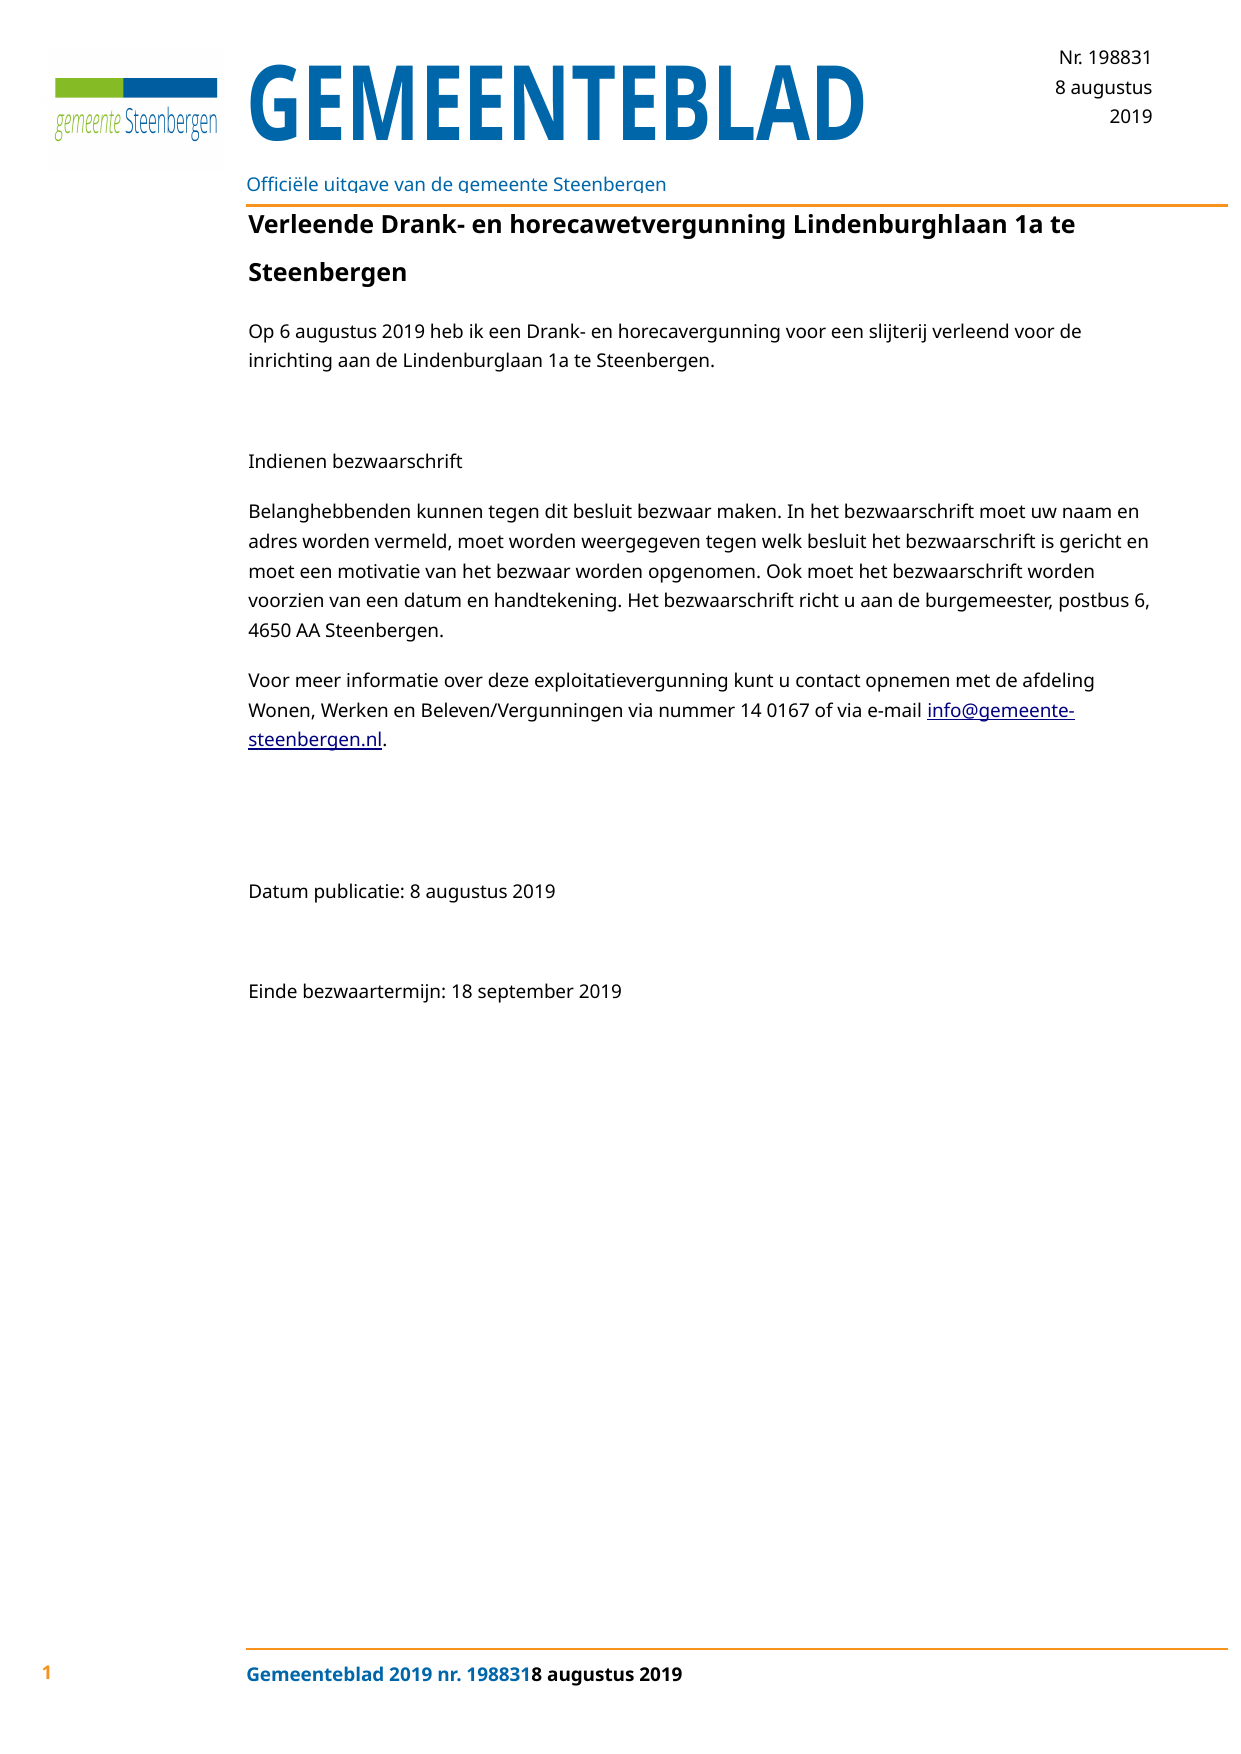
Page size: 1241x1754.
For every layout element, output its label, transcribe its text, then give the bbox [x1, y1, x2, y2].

text ­ [248, 777, 1152, 803]
text Datum publicatie: 8 augustus 2019 [248, 878, 1152, 904]
text Verleende Drank- en horecawetvergunning Lindenburghlaan 1a te Steenbergen [248, 207, 1152, 288]
text Voor meer informatie over deze exploitatievergunning kunt u contact opnemen met de afdeling Wonen, Werken en Beleven/Vergunningen via nummer 14 0167 of via e-mail info@gemeente-steenbergen.nl. [248, 667, 1152, 752]
text Indienen bezwaarschrift [248, 448, 1152, 474]
text Op 6 augustus 2019 heb ik een Drank- en horecavergunning voor een slijterij verleend voor de inrichting aan de Lindenburglaan 1a te Steenbergen. [248, 318, 1152, 373]
text Einde bezwaartermijn: 18 september 2019 [248, 979, 1152, 1004]
text Belanghebbenden kunnen tegen dit besluit bezwaar maken. In het bezwaarschrift moet uw naam en adres worden vermeld, moet worden weergegeven tegen welk besluit het bezwaarschrift is gericht en moet een motivatie van het bezwaar worden opgenomen. Ook moet het bezwaarschrift worden voorzien van een datum en handtekening. Het bezwaarschrift richt u aan de burgemeester, postbus 6, 4650 AA Steenbergen. [248, 499, 1152, 643]
picture [41, 47, 231, 172]
